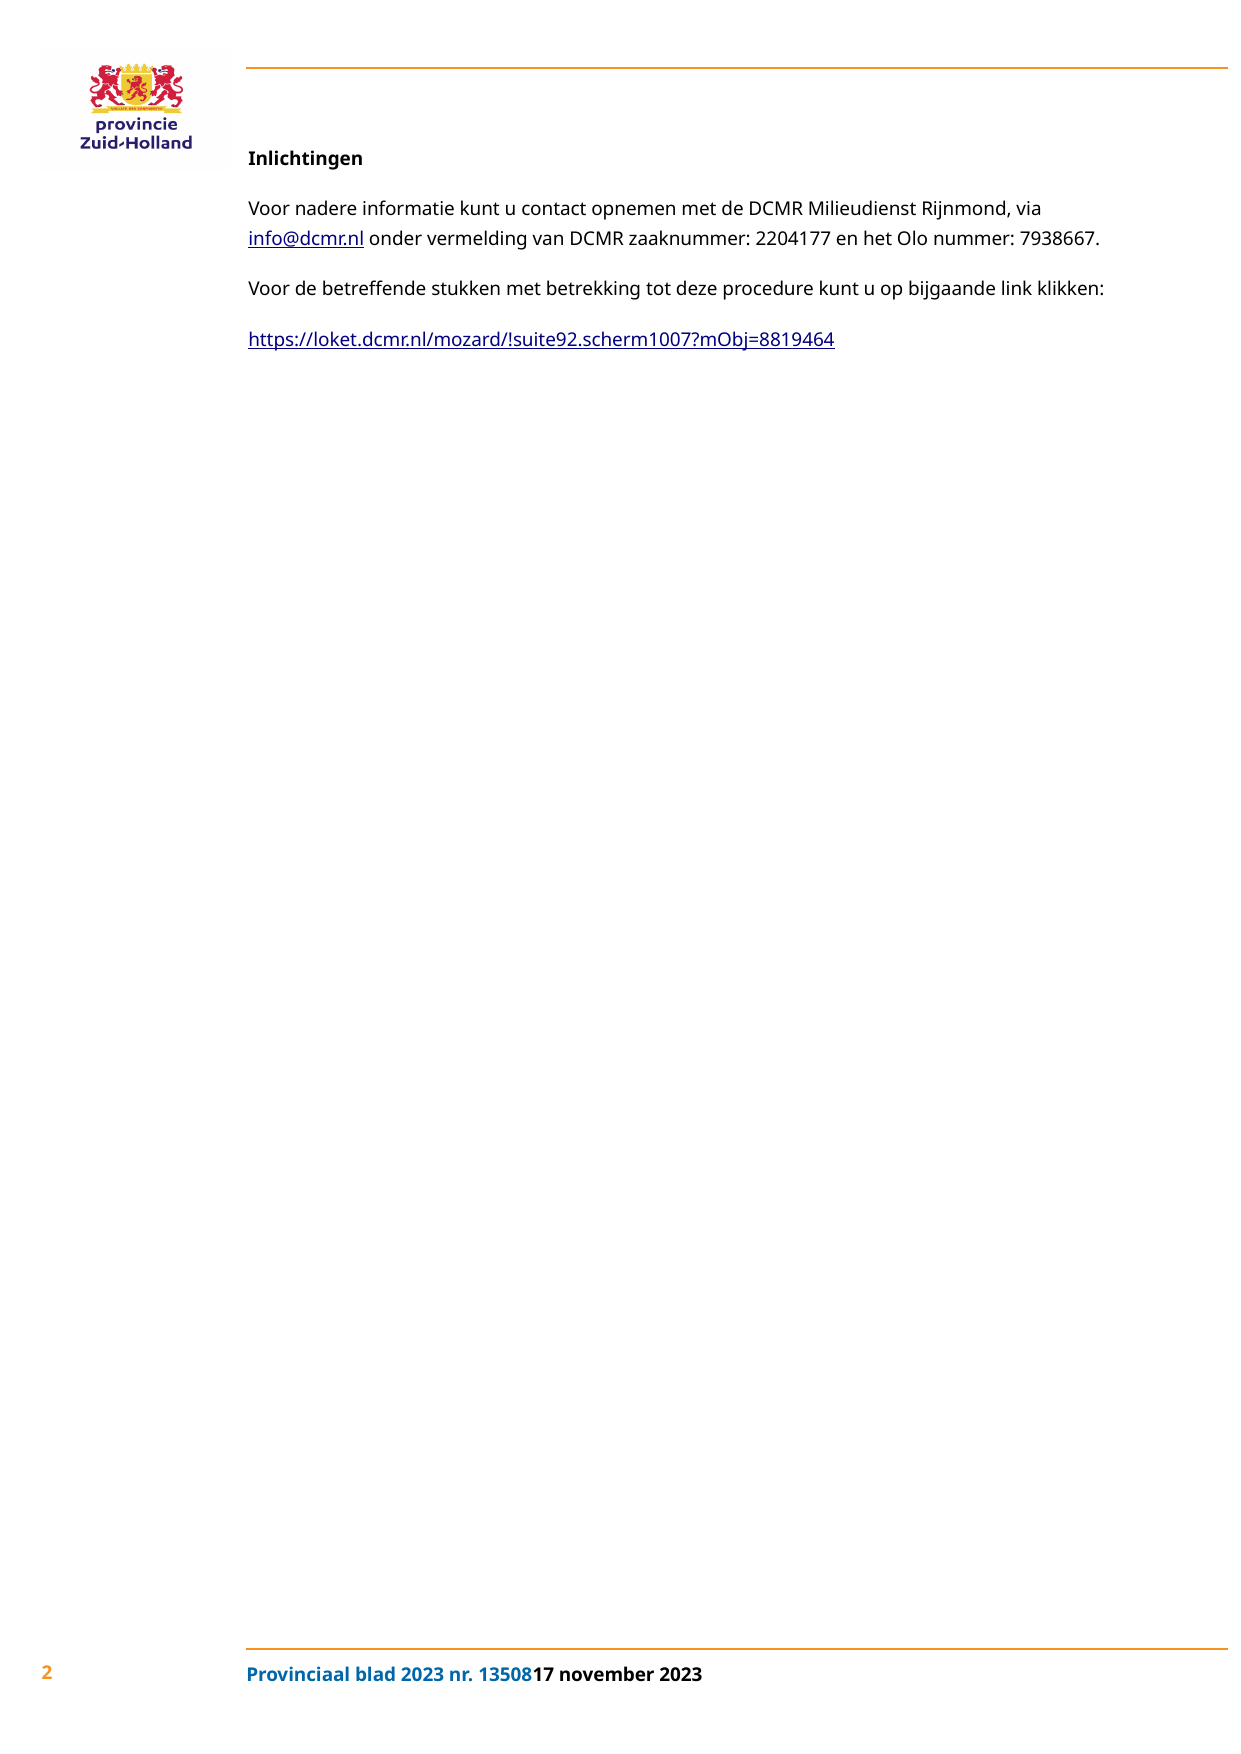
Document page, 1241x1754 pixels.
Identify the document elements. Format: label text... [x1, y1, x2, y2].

picture [41, 47, 231, 172]
text Inlichtingen [248, 145, 1152, 171]
text Voor de betreffende stukken met betrekking tot deze procedure kunt u op bijgaande link klikken: [248, 276, 1152, 301]
text https://loket.dcmr.nl/mozard/!suite92.scherm1007?mObj=8819464 [248, 326, 1152, 352]
text Voor nadere informatie kunt u contact opnemen met de DCMR Milieudienst Rijnmond, via info@dcmr.nl onder vermelding van DCMR zaaknummer: 2204177 en het Olo nummer: 7938667. [248, 196, 1152, 251]
